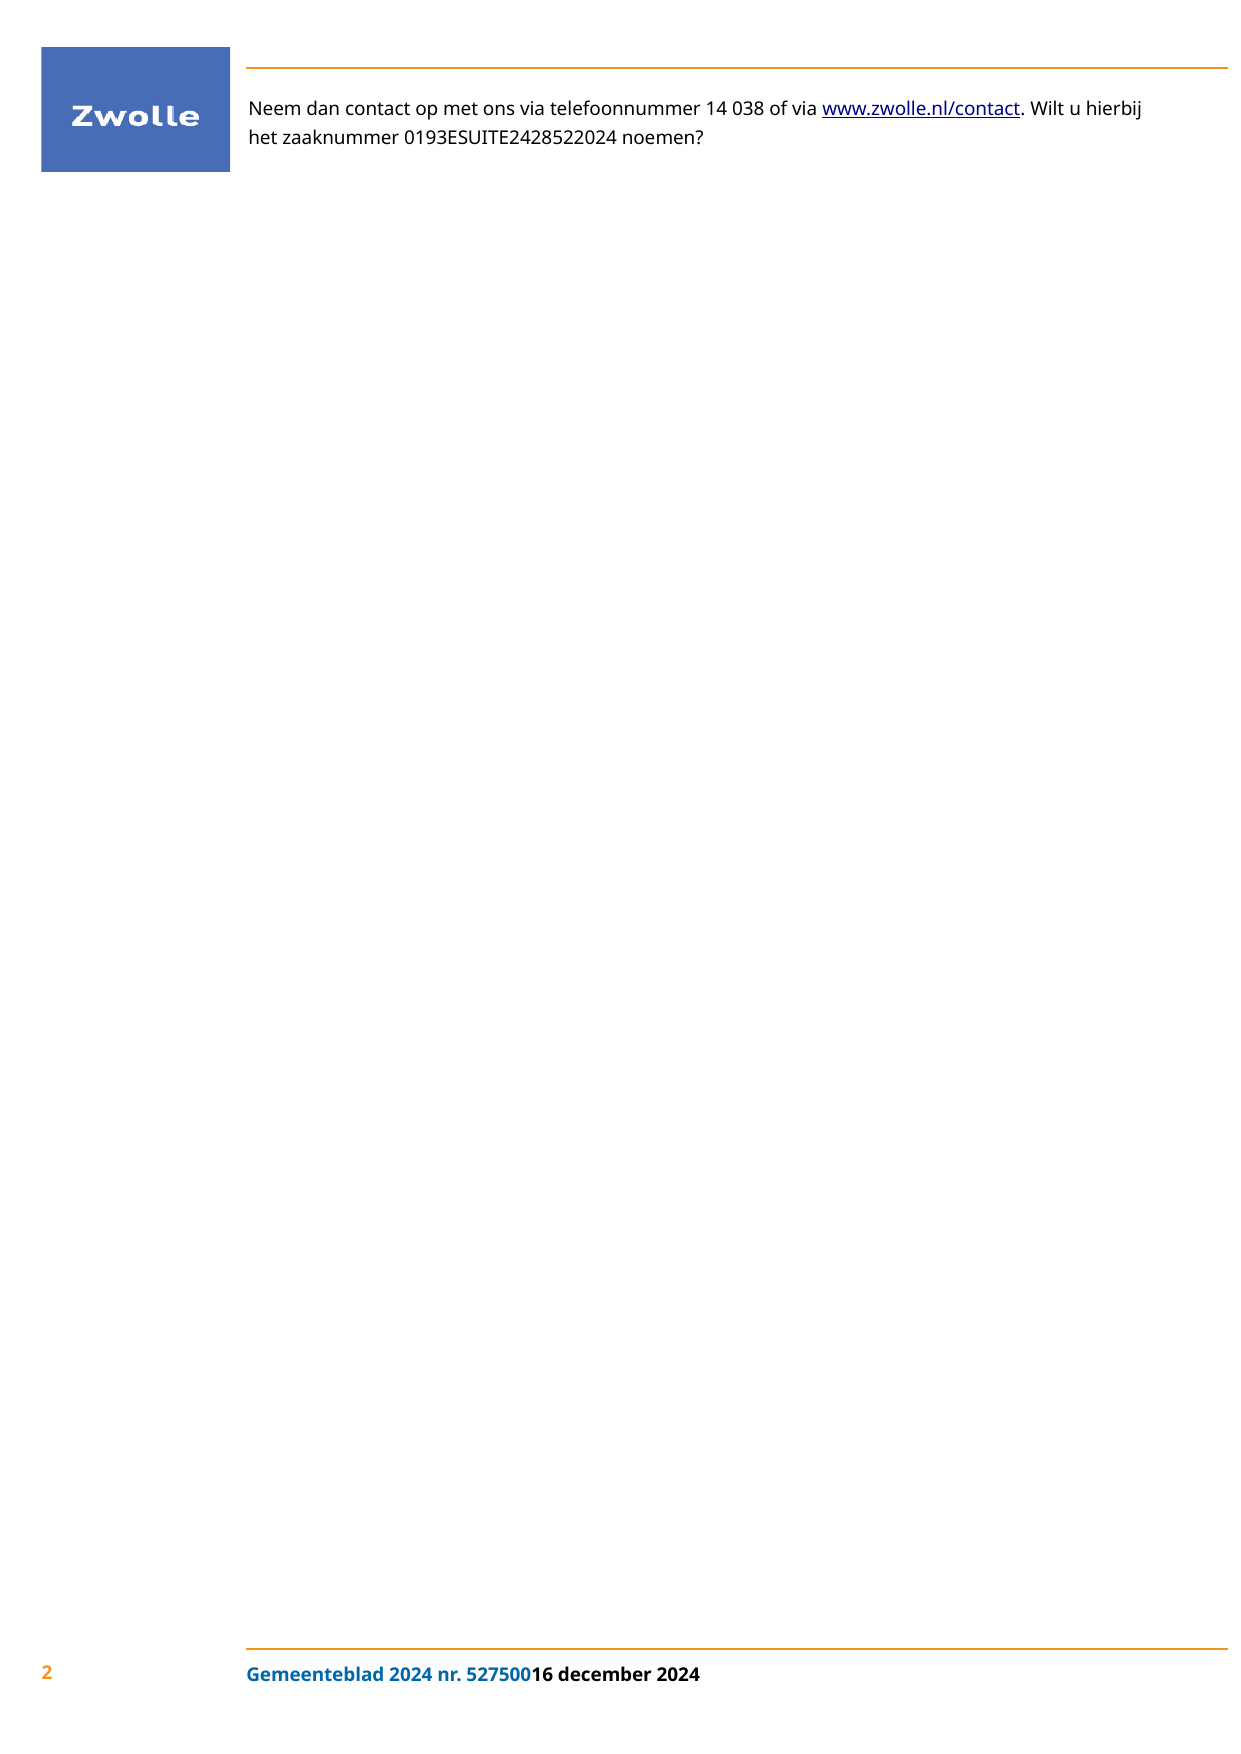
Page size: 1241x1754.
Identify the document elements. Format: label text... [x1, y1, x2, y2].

text Neem dan contact op met ons via telefoonnummer 14 038 of via www.zwolle.nl/contact. Wilt u hierbij het zaaknummer 0193ESUITE2428522024 noemen? [248, 95, 1152, 150]
picture [41, 47, 231, 172]
